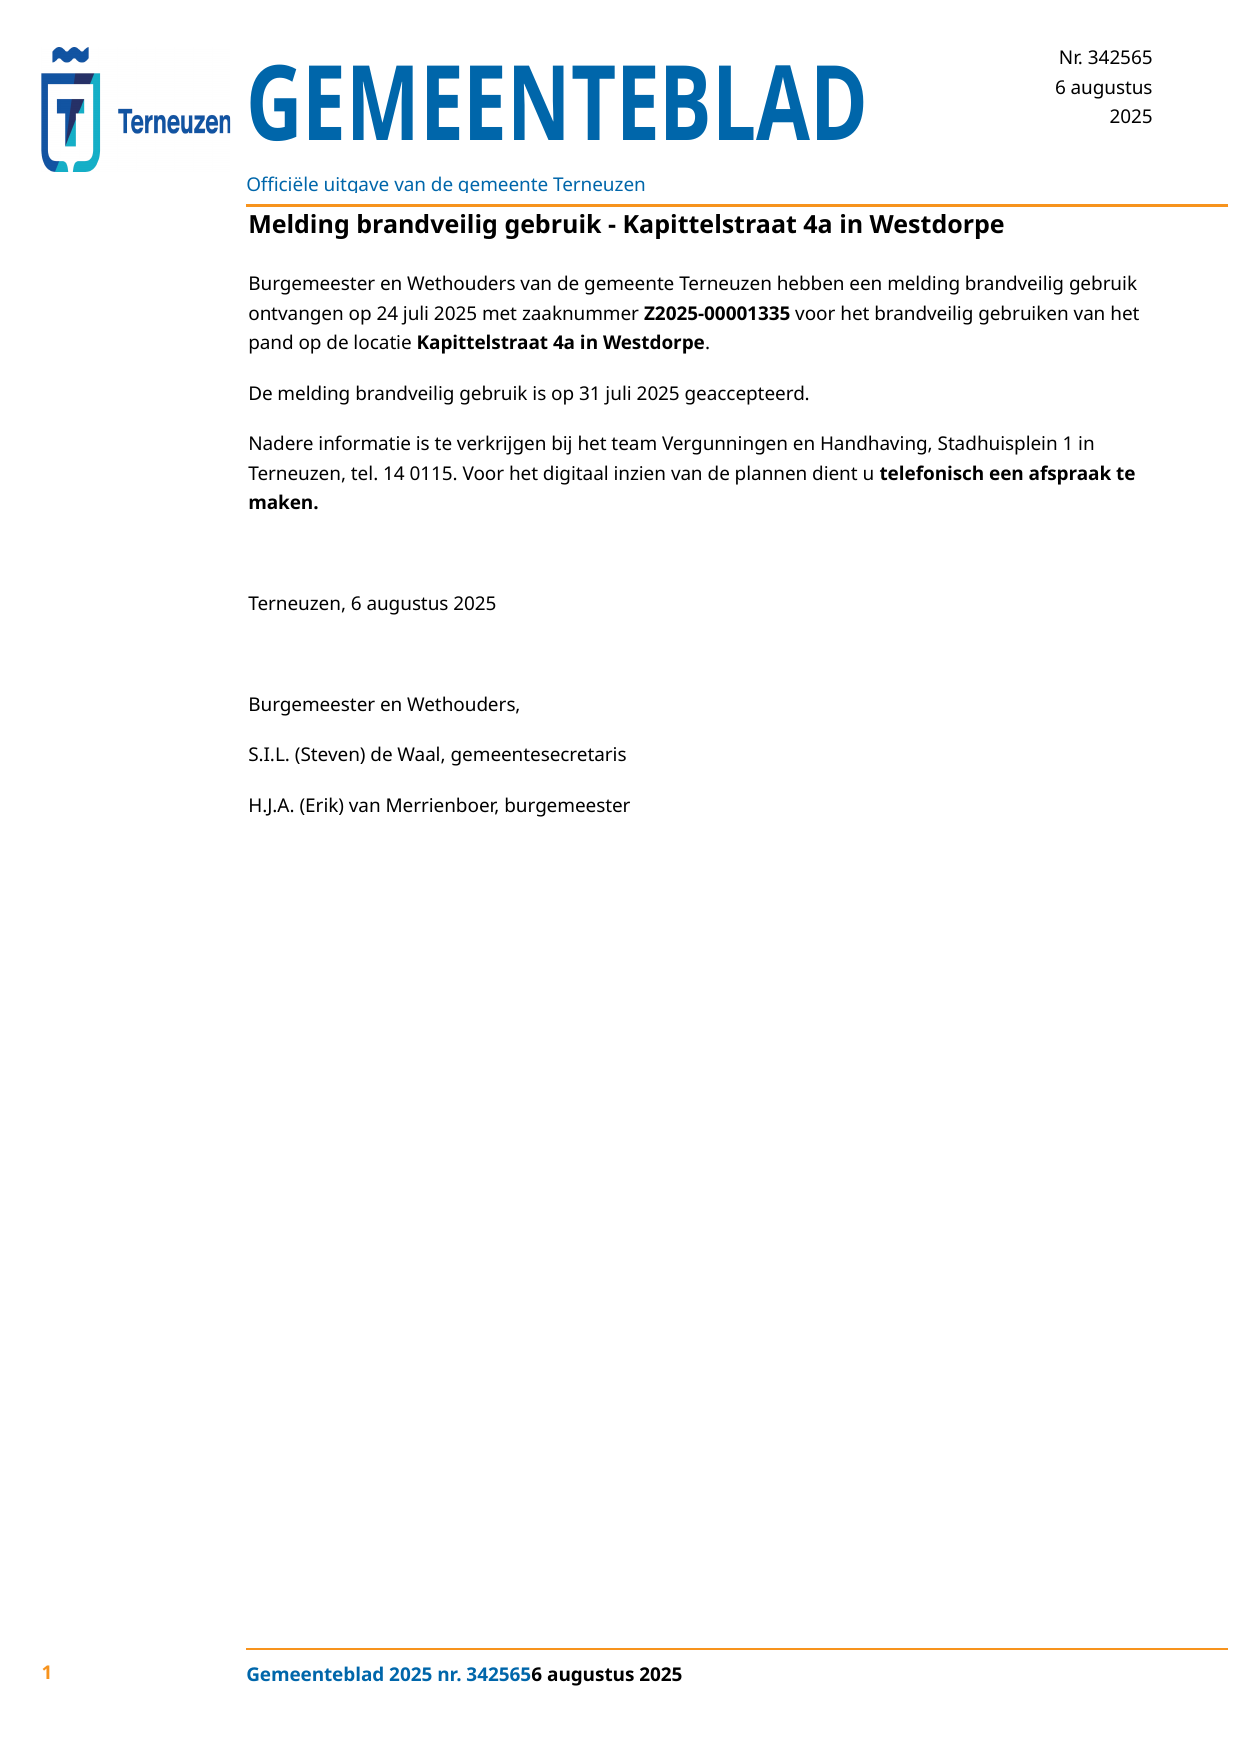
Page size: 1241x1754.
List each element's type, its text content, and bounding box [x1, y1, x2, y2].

text S.I.L. (Steven) de Waal, gemeentesecretaris [248, 742, 1152, 767]
text De melding brandveilig gebruik is op 31 juli 2025 geaccepteerd. [248, 380, 1152, 406]
text Burgemeester en Wethouders van de gemeente Terneuzen hebben een melding brandveilig gebruik ontvangen op 24 juli 2025 met zaaknummer Z2025-00001335 voor het brandveilig gebruiken van het pand op de locatie Kapittelstraat 4a in Westdorpe. [248, 270, 1152, 355]
text Terneuzen, 6 augustus 2025 [248, 590, 1152, 616]
text Nadere informatie is te verkrijgen bij het team Vergunningen en Handhaving, Stadhuisplein 1 in Terneuzen, tel. 14 0115. Voor het digitaal inzien van de plannen dient u telefonisch een afspraak te maken. [248, 430, 1152, 515]
text Melding brandveilig gebruik - Kapittelstraat 4a in Westdorpe [248, 207, 1152, 241]
picture [41, 47, 231, 172]
text Burgemeester en Wethouders, [248, 691, 1152, 717]
text H.J.A. (Erik) van Merrienboer, burgemeester [248, 792, 1152, 818]
